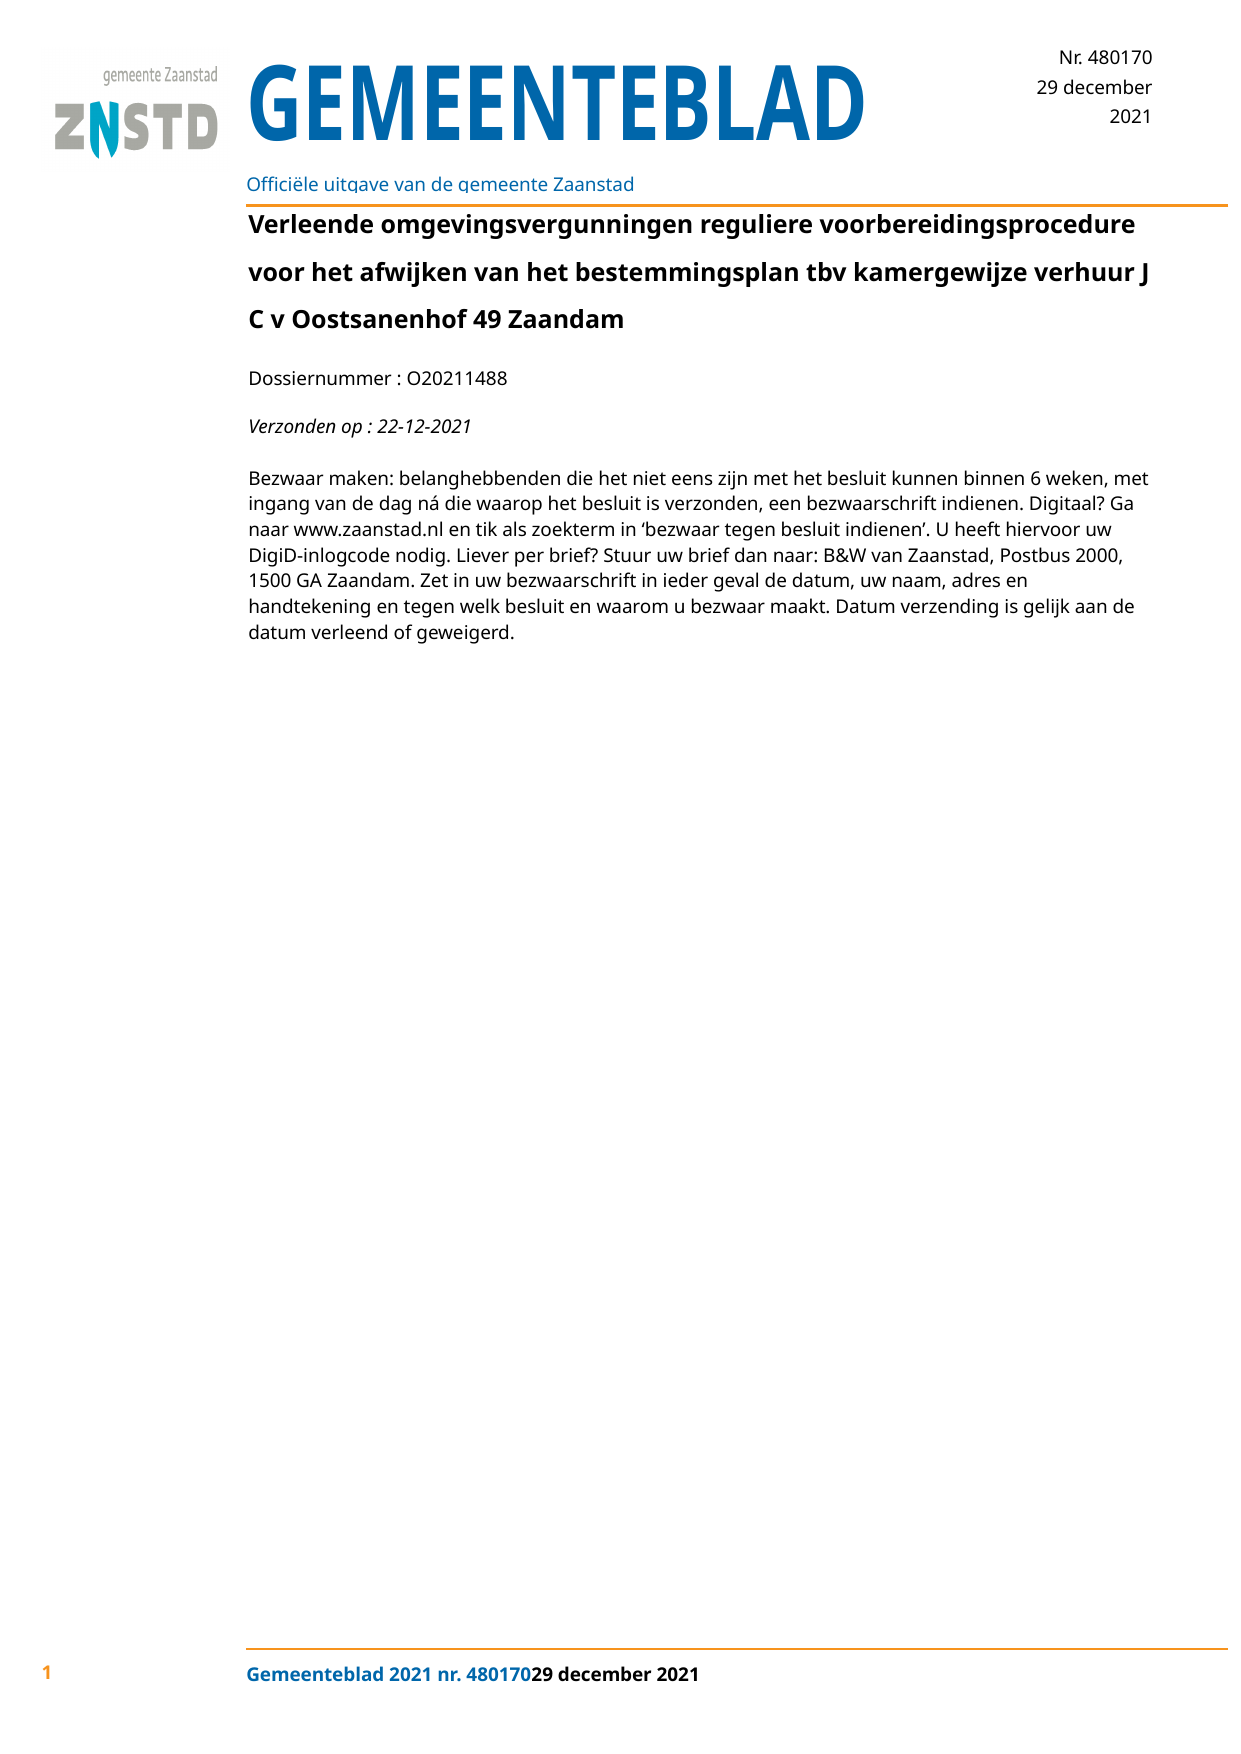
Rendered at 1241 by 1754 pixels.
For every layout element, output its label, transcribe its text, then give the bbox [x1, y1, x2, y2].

text Verleende omgevingsvergunningen reguliere voorbereidingsprocedure voor het afwijken van het bestemmingsplan tbv kamergewijze verhuur J C v Oostsanenhof 49 Zaandam [248, 207, 1152, 336]
text Verzonden op : 22-12-2021 [248, 413, 1152, 439]
picture [41, 47, 231, 172]
text Bezwaar maken: belanghebbenden die het niet eens zijn met het besluit kunnen binnen 6 weken, met ingang van de dag ná die waarop het besluit is verzonden, een bezwaarschrift indienen. Digitaal? Ga naar www.zaanstad.nl en tik als zoekterm in ‘bezwaar tegen besluit indienen’. U heeft hiervoor uw DigiD-inlogcode nodig. Liever per brief? Stuur uw brief dan naar: B&W van Zaanstad, Postbus 2000, 1500 GA Zaandam. Zet in uw bezwaarschrift in ieder geval de datum, uw naam, adres en handtekening en tegen welk besluit en waarom u bezwaar maakt. Datum verzending is gelijk aan de datum verleend of geweigerd. [248, 465, 1152, 645]
text Dossiernummer : O20211488 [248, 366, 1152, 391]
